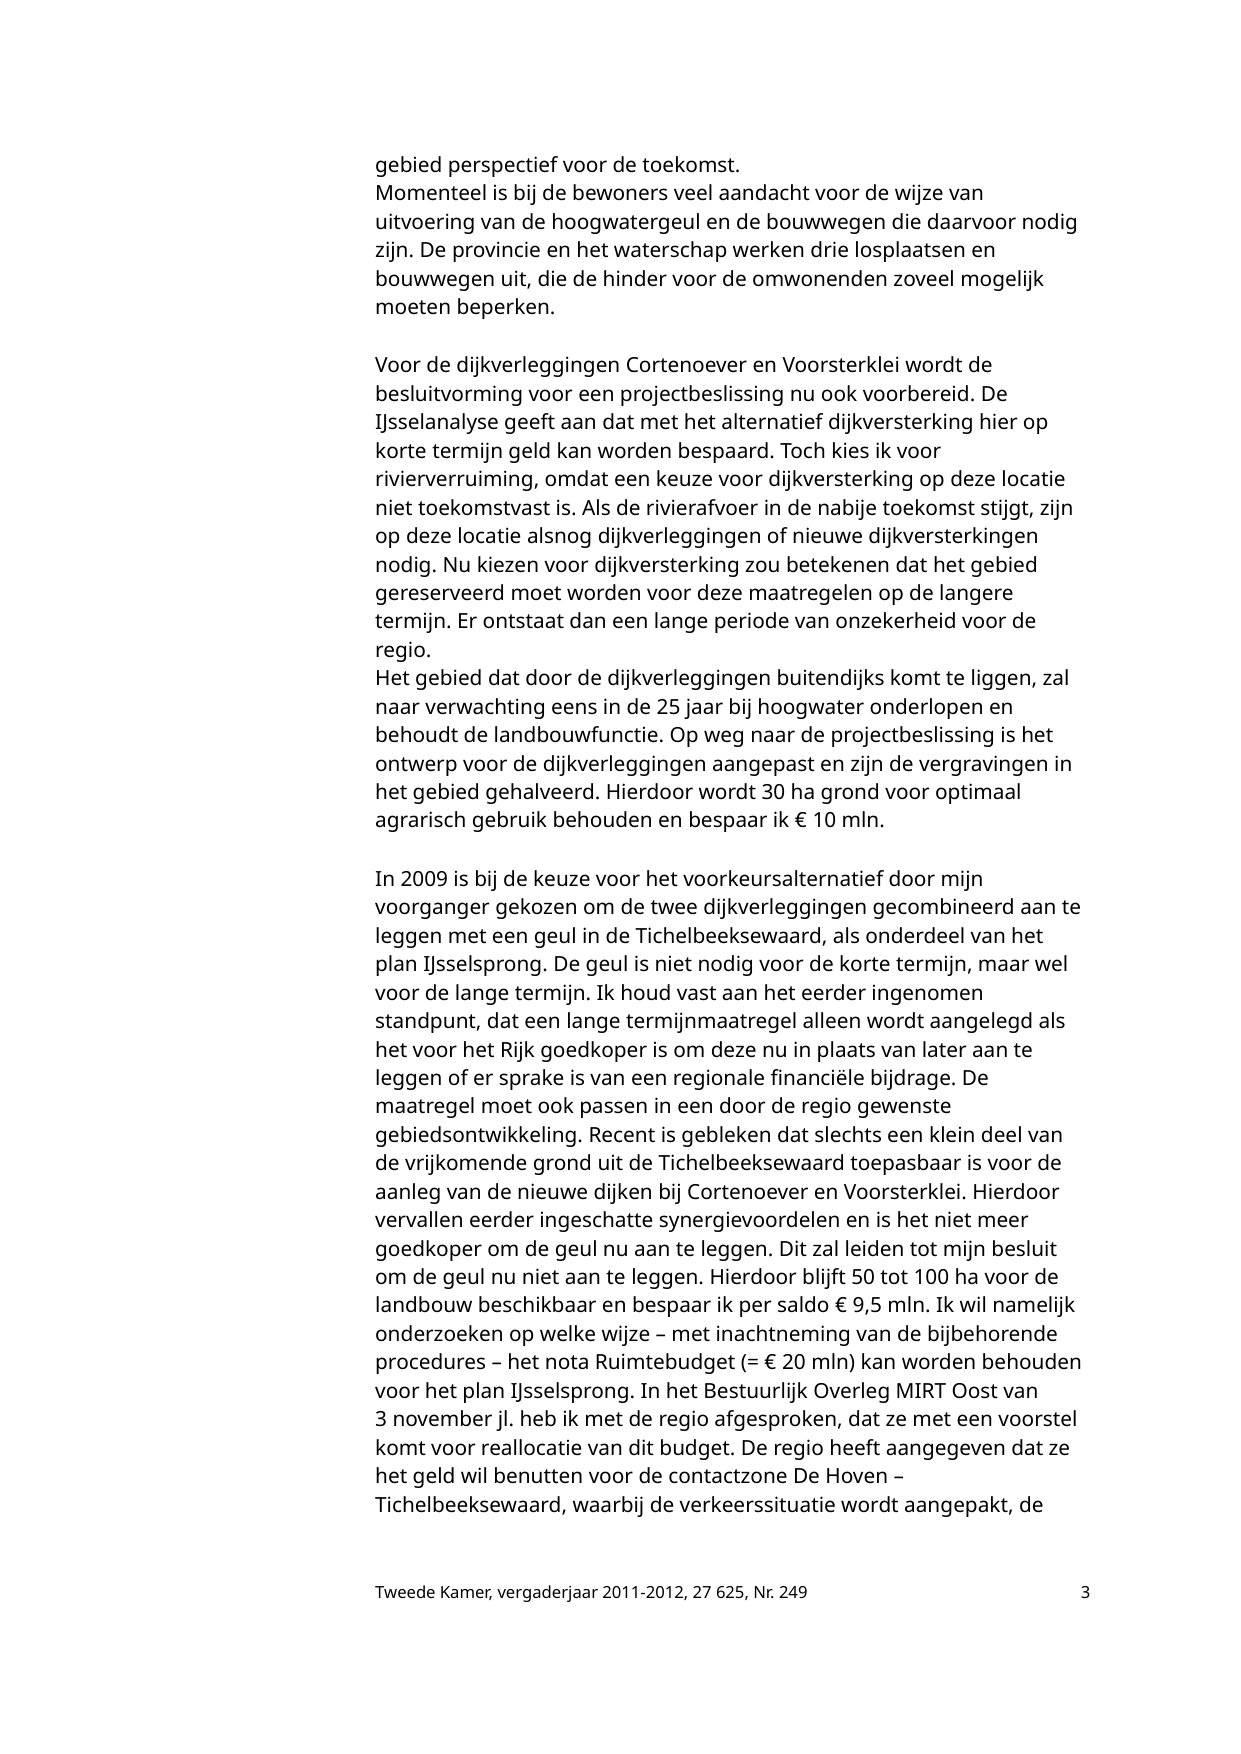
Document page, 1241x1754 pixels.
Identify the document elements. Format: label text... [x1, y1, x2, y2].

text In 2009 is bij de keuze voor het voorkeursalternatief door mijn voorganger gekozen om de twee dijkverleggingen gecombineerd aan te leggen met een geul in de Tichelbeeksewaard, als onderdeel van het plan IJsselsprong. De geul is niet nodig voor de korte termijn, maar wel voor de lange termijn. Ik houd vast aan het eerder ingenomen standpunt, dat een lange termijnmaatregel alleen wordt aangelegd als het voor het Rijk goedkoper is om deze nu in plaats van later aan te leggen of er sprake is van een regionale financiële bijdrage. De maatregel moet ook passen in een door de regio gewenste gebiedsontwikkeling. Recent is gebleken dat slechts een klein deel van de vrijkomende grond uit de Tichelbeeksewaard toepasbaar is voor de aanleg van de nieuwe dijken bij Cortenoever en Voorsterklei. Hierdoor vervallen eerder ingeschatte synergievoordelen en is het niet meer goedkoper om de geul nu aan te leggen. Dit zal leiden tot mijn besluit om de geul nu niet aan te leggen. Hierdoor blijft 50 tot 100 ha voor de landbouw beschikbaar en bespaar ik per saldo € 9,5 mln. Ik wil namelijk onderzoeken op welke wijze – met inachtneming van de bijbehorende procedures – het nota Ruimtebudget (= € 20 mln) kan worden behouden voor het plan IJsselsprong. In het Bestuurlijk Overleg MIRT Oost van 3 november jl. heb ik met de regio afgesproken, dat ze met een voorstel komt voor reallocatie van dit budget. De regio heeft aangegeven dat ze het geld wil benutten voor de contactzone De Hoven – Tichelbeeksewaard, waarbij de verkeerssituatie wordt aangepakt, de [375, 864, 1090, 1518]
text Voor de dijkverleggingen Cortenoever en Voorsterklei wordt de besluitvorming voor een projectbeslissing nu ook voorbereid. De IJsselanalyse geeft aan dat met het alternatief dijkversterking hier op korte termijn geld kan worden bespaard. Toch kies ik voor rivierverruiming, omdat een keuze voor dijkversterking op deze locatie niet toekomstvast is. Als de rivierafvoer in de nabije toekomst stijgt, zijn op deze locatie alsnog dijkverleggingen of nieuwe dijkversterkingen nodig. Nu kiezen voor dijkversterking zou betekenen dat het gebied gereserveerd moet worden voor deze maatregelen op de langere termijn. Er ontstaat dan een lange periode van onzekerheid voor de regio. [375, 351, 1090, 663]
text Momenteel is bij de bewoners veel aandacht voor de wijze van uitvoering van de hoogwatergeul en de bouwwegen die daarvoor nodig zijn. De provincie en het waterschap werken drie losplaatsen en bouwwegen uit, die de hinder voor de omwonenden zoveel mogelijk moeten beperken. [375, 178, 1090, 321]
text gebied perspectief voor de toekomst. [375, 150, 1090, 178]
text Het gebied dat door de dijkverleggingen buitendijks komt te liggen, zal naar verwachting eens in de 25 jaar bij hoogwater onderlopen en behoudt de landbouwfunctie. Op weg naar de projectbeslissing is het ontwerp voor de dijkverleggingen aangepast en zijn de vergravingen in het gebied gehalveerd. Hierdoor wordt 30 ha grond voor optimaal agrarisch gebruik behouden en bespaar ik € 10 mln. [375, 663, 1090, 834]
